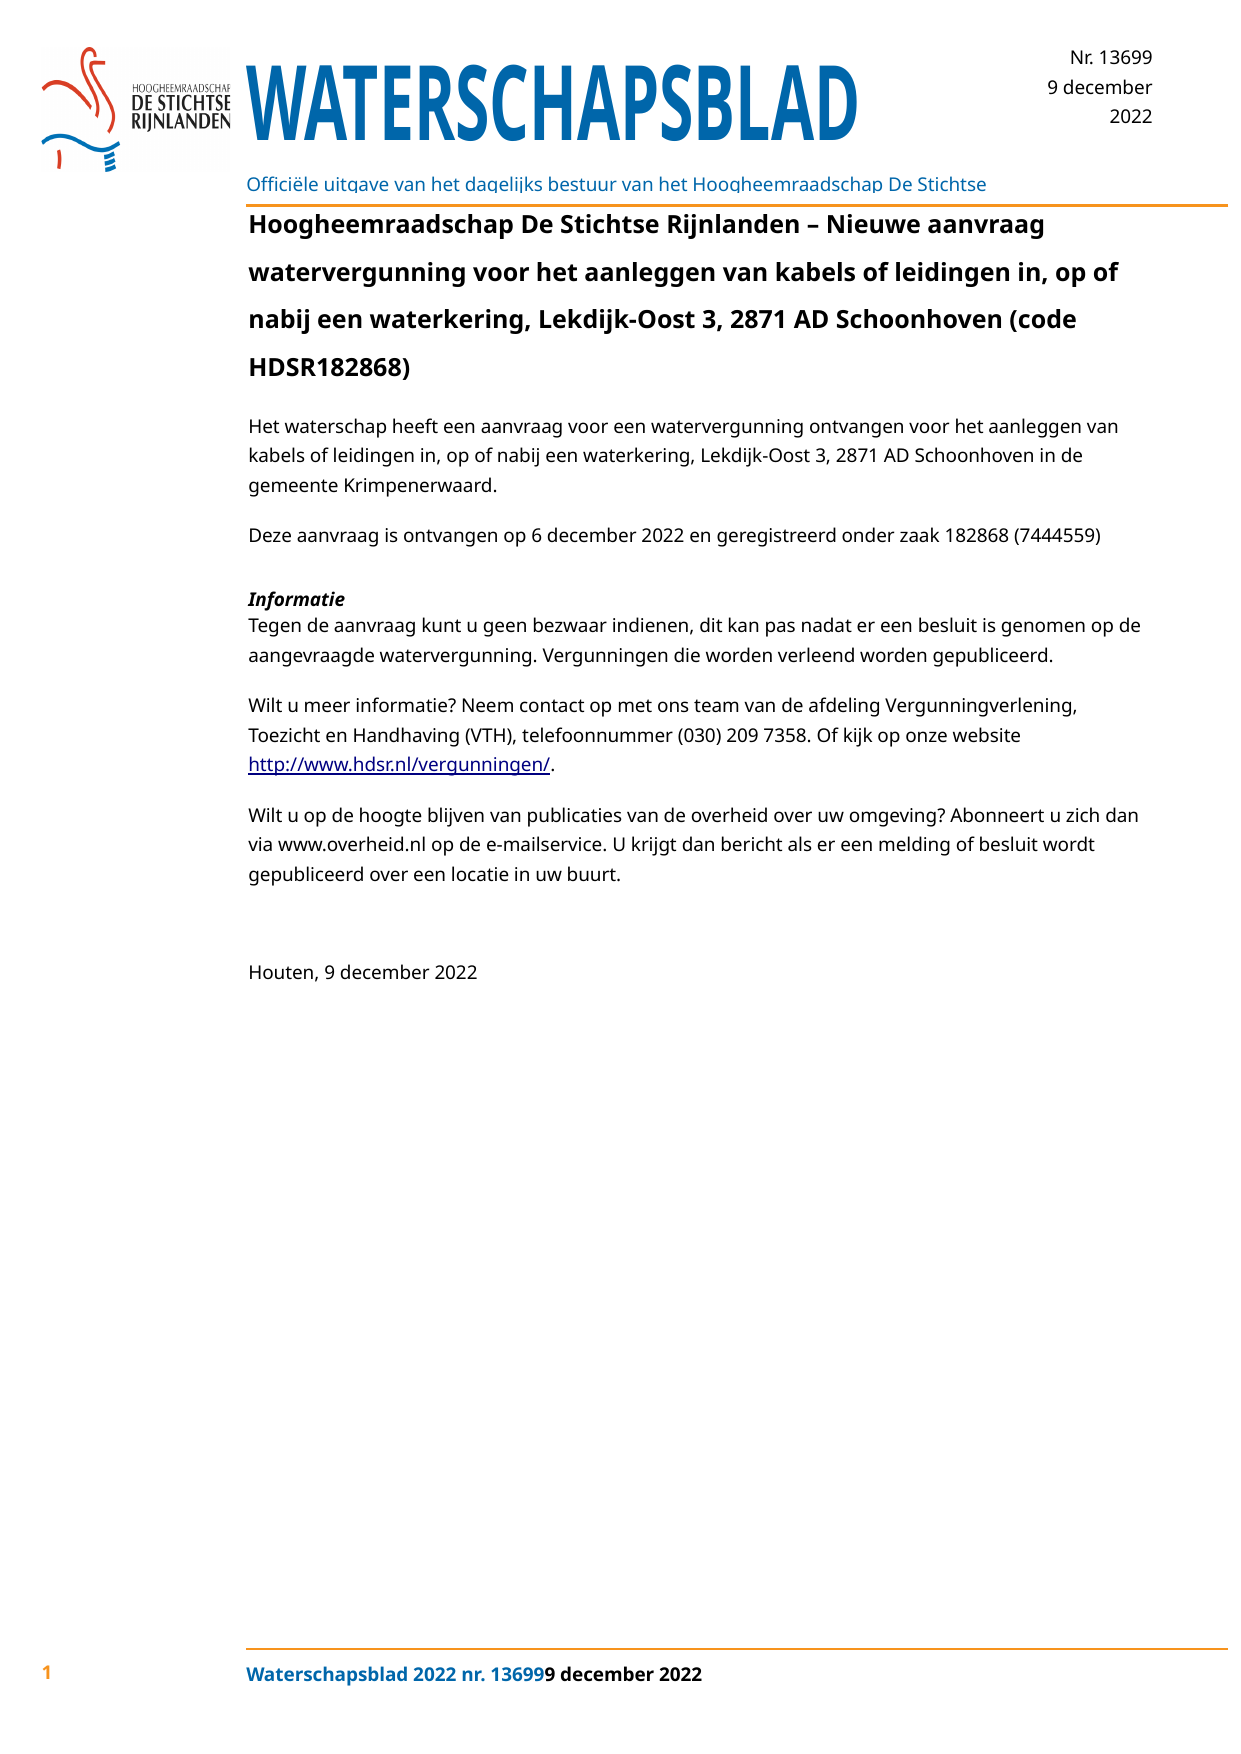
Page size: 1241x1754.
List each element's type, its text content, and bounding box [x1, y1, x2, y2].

text Hoogheemraadschap De Stichtse Rijnlanden – Nieuwe aanvraag watervergunning voor het aanleggen van kabels of leidingen in, op of nabij een waterkering, Lekdijk-Oost 3, 2871 AD Schoonhoven (code HDSR182868) [248, 207, 1152, 384]
text Houten, 9 december 2022 [248, 959, 1152, 985]
text Tegen de aanvraag kunt u geen bezwaar indienen, dit kan pas nadat er een besluit is genomen op de aangevraagde watervergunning. Vergunningen die worden verleend worden gepubliceerd. [248, 612, 1152, 668]
picture [41, 47, 231, 172]
text Wilt u op de hoogte blijven van publicaties van de overheid over uw omgeving? Abonneert u zich dan via www.overheid.nl op de e-mailservice. U krijgt dan bericht als er een melding of besluit wordt gepubliceerd over een locatie in uw buurt. [248, 802, 1152, 887]
text Deze aanvraag is ontvangen op 6 december 2022 en geregistreerd onder zaak 182868 (7444559) [248, 523, 1152, 548]
text Het waterschap heeft een aanvraag voor een watervergunning ontvangen voor het aanleggen van kabels of leidingen in, op of nabij een waterkering, Lekdijk-Oost 3, 2871 AD Schoonhoven in de gemeente Krimpenerwaard. [248, 413, 1152, 498]
text Informatie [248, 587, 1152, 612]
text Wilt u meer informatie? Neem contact op met ons team van de afdeling Vergunningverlening, Toezicht en Handhaving (VTH), telefoonnummer (030) 209 7358. Of kijk op onze website http://www.hdsr.nl/vergunningen/. [248, 692, 1152, 777]
